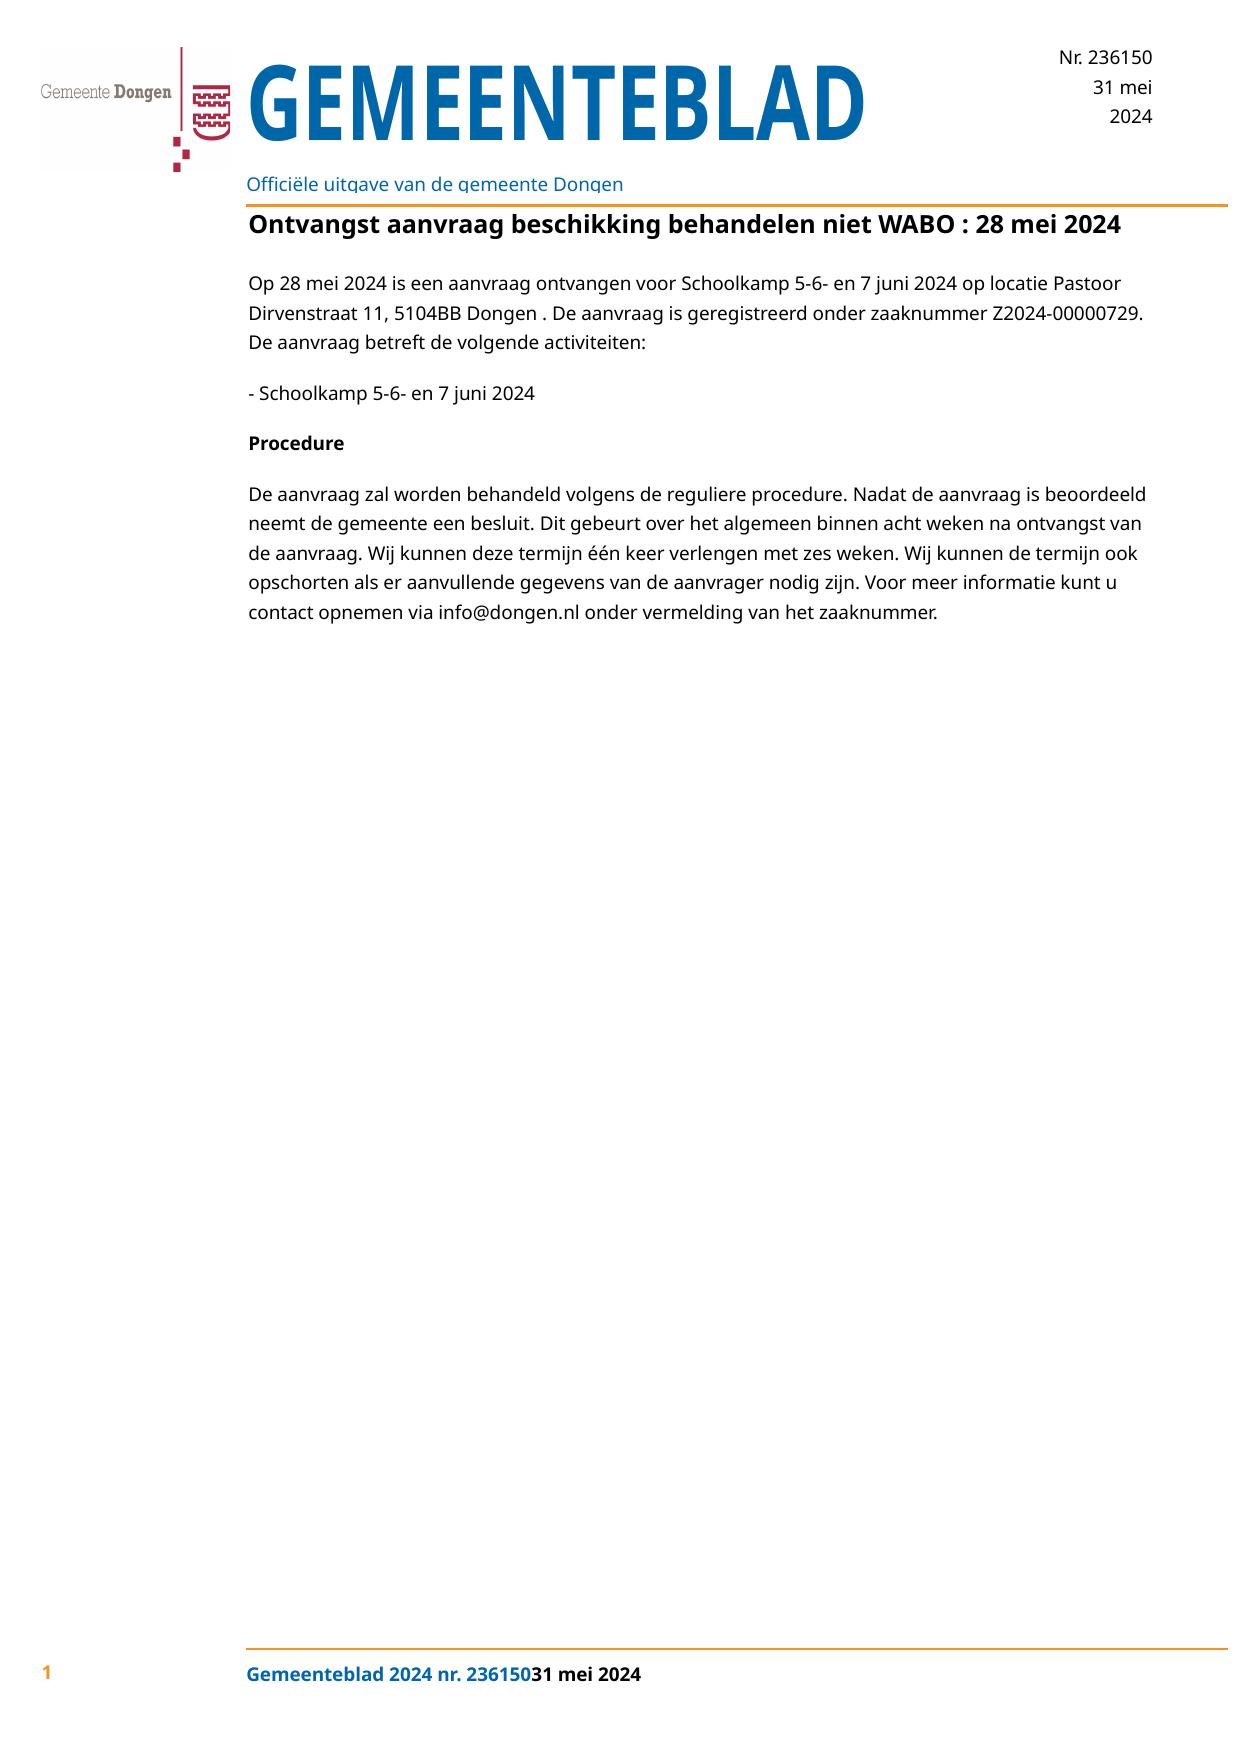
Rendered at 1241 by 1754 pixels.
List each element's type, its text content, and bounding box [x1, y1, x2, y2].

text Ontvangst aanvraag beschikking behandelen niet WABO : 28 mei 2024 [248, 207, 1152, 241]
text De aanvraag zal worden behandeld volgens de reguliere procedure. Nadat de aanvraag is beoordeeld neemt de gemeente een besluit. Dit gebeurt over het algemeen binnen acht weken na ontvangst van de aanvraag. Wij kunnen deze termijn één keer verlengen met zes weken. Wij kunnen de termijn ook opschorten als er aanvullende gegevens van de aanvrager nodig zijn. Voor meer informatie kunt u contact opnemen via info@dongen.nl onder vermelding van het zaaknummer. [248, 481, 1152, 625]
picture [41, 47, 231, 172]
text Op 28 mei 2024 is een aanvraag ontvangen voor Schoolkamp 5-6- en 7 juni 2024 op locatie Pastoor Dirvenstraat 11, 5104BB Dongen . De aanvraag is geregistreerd onder zaaknummer Z2024-00000729. De aanvraag betreft de volgende activiteiten: [248, 270, 1152, 355]
text - Schoolkamp 5-6- en 7 juni 2024 [248, 380, 1152, 406]
text Procedure [248, 430, 1152, 456]
